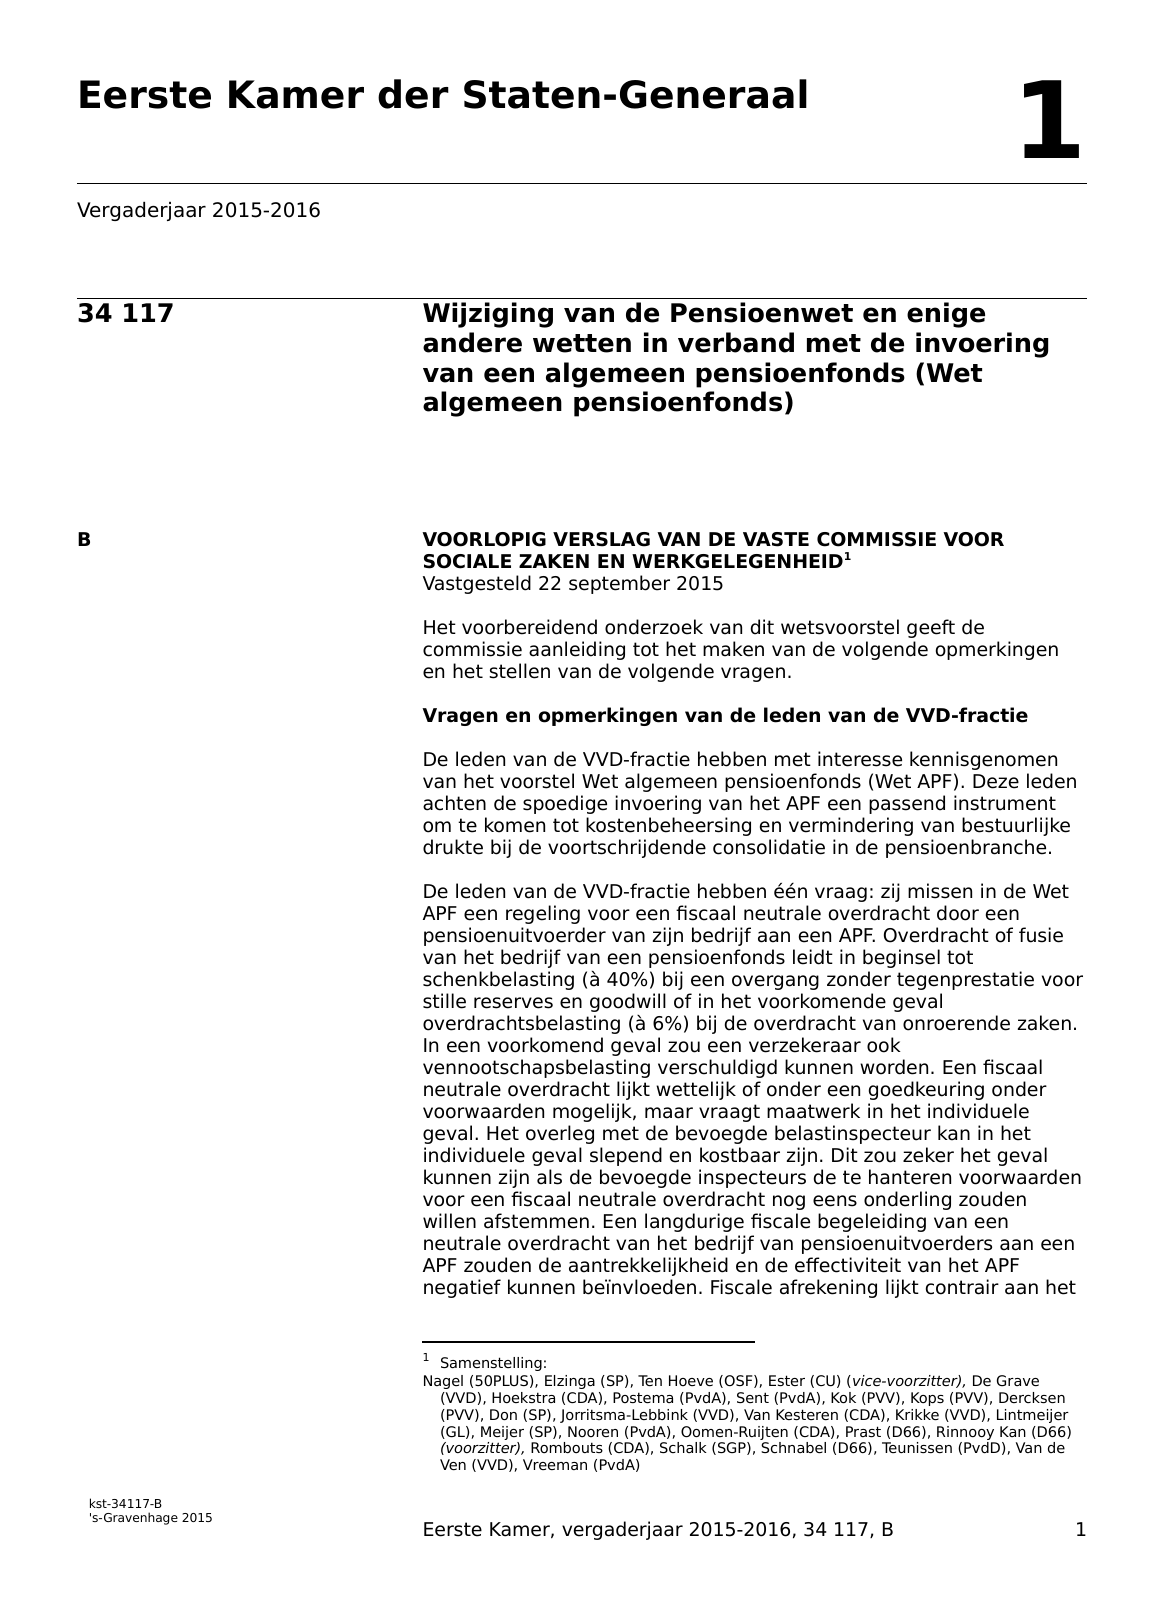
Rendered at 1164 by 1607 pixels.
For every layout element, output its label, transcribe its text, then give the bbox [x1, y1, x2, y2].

text 's-Gravenhage 2015 [88, 1511, 323, 1525]
table_cell Vergaderjaar 2015-2016 [77, 184, 1087, 298]
subtitle Vragen en opmerkingen van de leden van de VVD-fractie [422, 705, 1087, 727]
text Samenstelling: [422, 1351, 1087, 1373]
text De leden van de VVD-fractie hebben één vraag: zij missen in de Wet APF een regeling voor een fiscaal neutrale overdracht door een pensioenuitvoerder van zijn bedrijf aan een APF. Overdracht of fusie van het bedrijf van een pensioenfonds leidt in beginsel tot schenkbelasting (à 40%) bij een overgang zonder tegenprestatie voor stille reserves en goodwill of in het voorkomende geval overdrachtsbelasting (à 6%) bij de overdracht van onroerende zaken. In een voorkomend geval zou een verzekeraar ook vennootschapsbelasting verschuldigd kunnen worden. Een fiscaal neutrale overdracht lijkt wettelijk of onder een goedkeuring onder voorwaarden mogelijk, maar vraagt maatwerk in het individuele geval. Het overleg met de bevoegde belastinspecteur kan in het individuele geval slepend en kostbaar zijn. Dit zou zeker het geval kunnen zijn als de bevoegde inspecteurs de te hanteren voorwaarden voor een fiscaal neutrale overdracht nog eens onderling zouden willen afstemmen. Een langdurige fiscale begeleiding van een neutrale overdracht van het bedrijf van pensioenuitvoerders aan een APF zouden de aantrekkelijkheid en de effectiviteit van het APF negatief kunnen beïnvloeden. Fiscale afrekening lijkt contrair aan het [422, 881, 1087, 1299]
subtitle B VOORLOPIG VERSLAG VAN DE VASTE COMMISSIE VOOR SOCIALE ZAKEN EN WERKGELEGENHEID [77, 529, 1087, 573]
text Het voorbereidend onderzoek van dit wetsvoorstel geeft de commissie aanleiding tot het maken van de volgende opmerkingen en het stellen van de volgende vragen. [422, 617, 1087, 683]
table_header 1 [886, 59, 1087, 183]
subtitle 34 117 Wijziging van de Pensioenwet en enige andere wetten in verband met de invoering van een algemeen pensioenfonds (Wet algemeen pensioenfonds) [77, 299, 1087, 418]
text Nagel (50PLUS), Elzinga (SP), Ten Hoeve (OSF), Ester (CU) (vice-voorzitter), De Grave (VVD), Hoekstra (CDA), Postema (PvdA), Sent (PvdA), Kok (PVV), Kops (PVV), Dercksen (PVV), Don (SP), Jorritsma-Lebbink (VVD), Van Kesteren (CDA), Krikke (VVD), Lintmeijer (GL), Meijer (SP), Nooren (PvdA), Oomen-Ruijten (CDA), Prast (D66), Rinnooy Kan (D66) (voorzitter), Rombouts (CDA), Schalk (SGP), Schnabel (D66), Teunissen (PvdD), Van de Ven (VVD), Vreeman (PvdA) [422, 1373, 1087, 1474]
text Vastgesteld 22 september 2015 [422, 573, 1087, 595]
text De leden van de VVD-fractie hebben met interesse kennisgenomen van het voorstel Wet algemeen pensioenfonds (Wet APF). Deze leden achten de spoedige invoering van het APF een passend instrument om te komen tot kostenbeheersing en vermindering van bestuurlijke drukte bij de voortschrijdende consolidatie in de pensioenbranche. [422, 749, 1087, 859]
text kst-34117-B [88, 1497, 323, 1511]
table_header Eerste Kamer der Staten-Generaal [77, 59, 886, 183]
